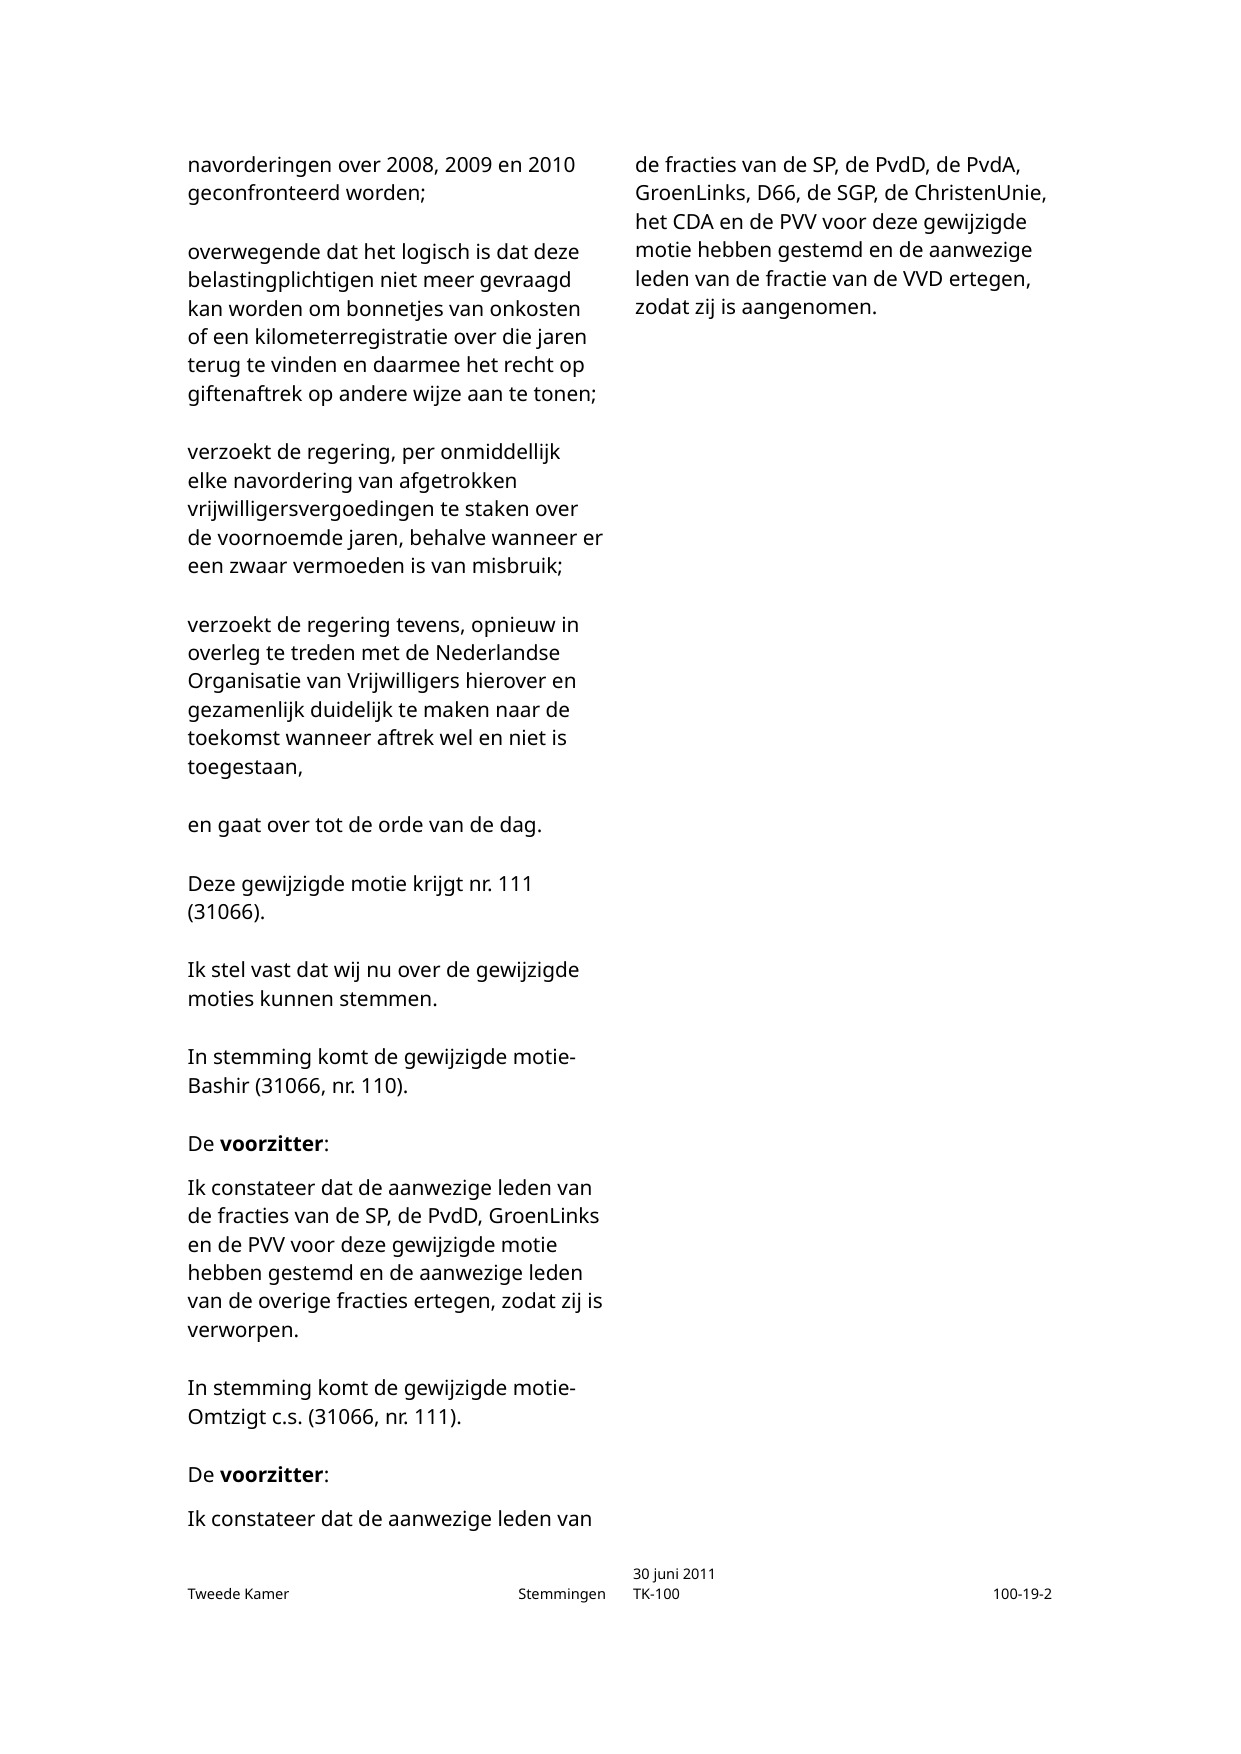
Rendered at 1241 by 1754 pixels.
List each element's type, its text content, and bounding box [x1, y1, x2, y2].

text Ik constateer dat de aanwezige leden van de fracties van de SP, de PvdD, GroenLinks en de PVV voor deze gewijzigde motie hebben gestemd en de aanwezige leden van de overige fracties ertegen, zodat zij is verworpen. [187, 1173, 605, 1343]
text en gaat over tot de orde van de dag. [187, 810, 605, 839]
text De voorzitter: [187, 1460, 605, 1489]
text Deze gewijzigde motie krijgt nr. 111 (31066). [187, 869, 605, 926]
text De voorzitter: [187, 1129, 605, 1158]
text verzoekt de regering, per onmiddellijk elke navordering van afgetrokken vrijwilligersvergoedingen te staken over de voornoemde jaren, behalve wanneer er een zwaar vermoeden is van misbruik; [187, 437, 605, 580]
text overwegende dat het logisch is dat deze belastingplichtigen niet meer gevraagd kan worden om bonnetjes van onkosten of een kilometerregistratie over die jaren terug te vinden en daarmee het recht op giftenaftrek op andere wijze aan te tonen; [187, 237, 605, 407]
text In stemming komt de gewijzigde motie-Bashir (31066, nr. 110). [187, 1042, 605, 1099]
text de fracties van de SP, de PvdD, de PvdA, GroenLinks, D66, de SGP, de ChristenUnie, het CDA en de PVV voor deze gewijzigde motie hebben gestemd en de aanwezige leden van de fractie van de VVD ertegen, zodat zij is aangenomen. [635, 150, 1053, 321]
text In stemming komt de gewijzigde motie-Omtzigt c.s. (31066, nr. 111). [187, 1373, 605, 1430]
text Ik stel vast dat wij nu over de gewijzigde moties kunnen stemmen. [187, 956, 605, 1012]
text Ik constateer dat de aanwezige leden van [187, 1504, 605, 1532]
text navorderingen over 2008, 2009 en 2010 geconfronteerd worden; [187, 150, 605, 207]
text verzoekt de regering tevens, opnieuw in overleg te treden met de Nederlandse Organisatie van Vrijwilligers hierover en gezamenlijk duidelijk te maken naar de toekomst wanneer aftrek wel en niet is toegestaan, [187, 610, 605, 780]
